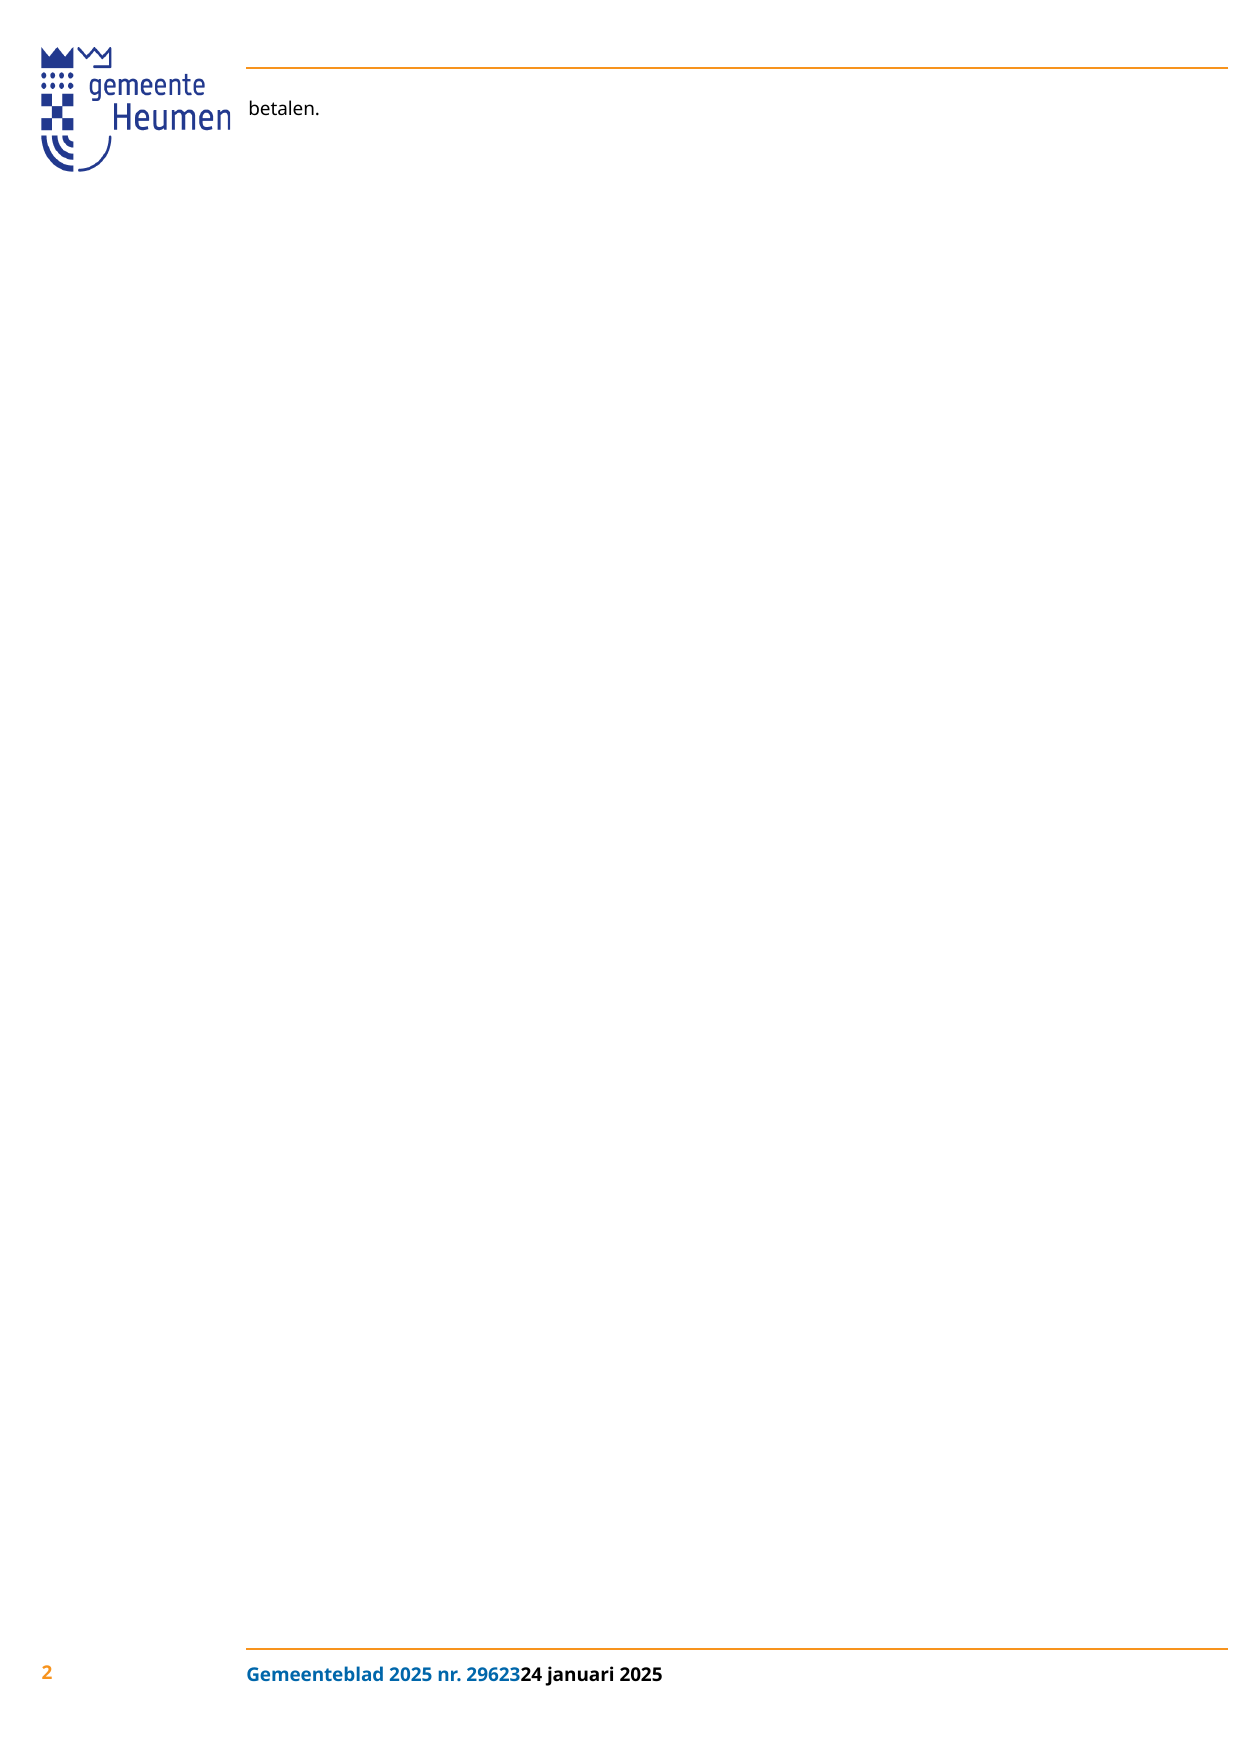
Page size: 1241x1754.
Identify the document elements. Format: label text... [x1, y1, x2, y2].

picture [41, 47, 231, 172]
text betalen. [248, 95, 1152, 121]
